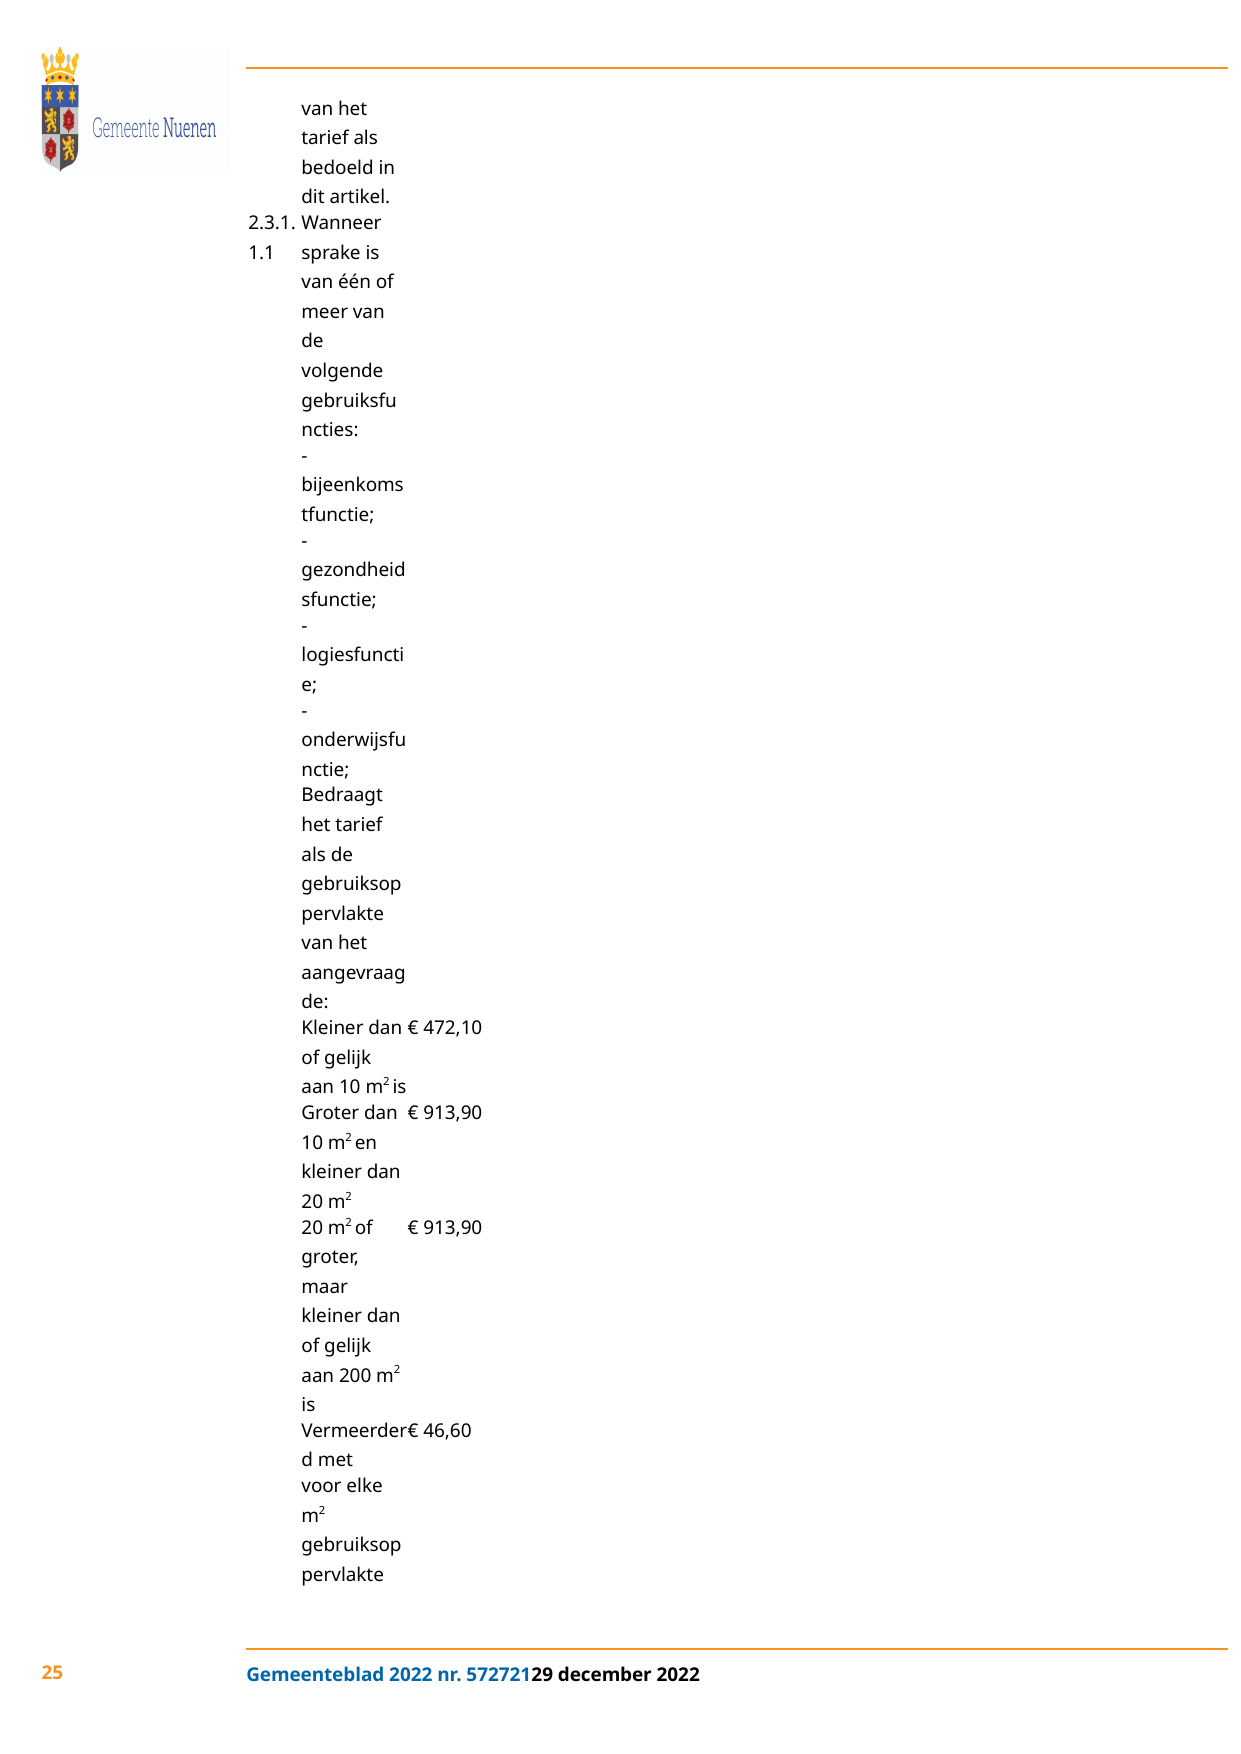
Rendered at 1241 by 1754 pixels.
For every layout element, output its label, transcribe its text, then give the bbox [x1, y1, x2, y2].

table_cell Bedraagt het tarief als de gebruiksoppervlakte van het aangevraagde: [301, 782, 407, 1014]
table_cell 2.3.1.1.1 [248, 209, 301, 442]
table_cell [726, 209, 886, 442]
table_cell [1045, 612, 1152, 697]
table_cell [886, 209, 1045, 442]
table_cell [726, 442, 886, 527]
table_cell [248, 1473, 301, 1587]
table_cell [726, 1214, 886, 1417]
table_cell [886, 95, 1045, 209]
table_cell [886, 1099, 1045, 1214]
table_cell [726, 612, 886, 697]
table_cell [886, 782, 1045, 1014]
table_cell [886, 527, 1045, 612]
table_cell 20 m2 of groter, maar kleiner dan of gelijk aan 200 m2 is [301, 1214, 407, 1417]
table_cell Groter dan 10 m2 en kleiner dan 20 m2 [301, 1099, 407, 1214]
table_cell - logiesfunctie; [301, 612, 407, 697]
table_cell Kleiner dan of gelijk aan 10 m2 is [301, 1015, 407, 1099]
table_cell Wanneer sprake is van één of meer van de volgende gebruiksfuncties: [301, 209, 407, 442]
table_cell [1045, 527, 1152, 612]
table_cell [248, 442, 301, 527]
table_cell - bijeenkomstfunctie; [301, 442, 407, 527]
table_cell [1045, 697, 1152, 782]
table_cell [1045, 1099, 1152, 1214]
table_cell [248, 1099, 301, 1214]
table_cell - onderwijsfunctie; [301, 697, 407, 782]
table_cell € 913,90 [408, 1099, 726, 1214]
table_cell [408, 612, 726, 697]
table_cell [408, 1473, 726, 1587]
table_cell [886, 612, 1045, 697]
table_cell [726, 95, 886, 209]
table_cell [726, 782, 886, 1014]
table_cell [1045, 1417, 1152, 1472]
table_cell [886, 697, 1045, 782]
table_cell - gezondheidsfunctie; [301, 527, 407, 612]
table_cell Vermeerderd met [301, 1417, 407, 1472]
table_cell [408, 527, 726, 612]
table_cell [1045, 782, 1152, 1014]
table_cell [408, 782, 726, 1014]
table_cell [248, 697, 301, 782]
table_cell [408, 95, 726, 209]
table_cell [408, 209, 726, 442]
table_cell [886, 1015, 1045, 1099]
table_cell [248, 95, 301, 209]
table_cell [248, 612, 301, 697]
table_cell [248, 1417, 301, 1472]
table_cell [726, 527, 886, 612]
table_cell [726, 697, 886, 782]
table_cell [886, 1417, 1045, 1472]
table_cell [1045, 1214, 1152, 1417]
table_cell € 46,60 [408, 1417, 726, 1472]
table_cell voor elke m2 gebruiksoppervlakte [301, 1473, 407, 1587]
table_cell [248, 527, 301, 612]
table_cell [1045, 442, 1152, 527]
table_cell [886, 1214, 1045, 1417]
table_cell [1045, 1473, 1152, 1587]
table_cell [726, 1015, 886, 1099]
table_cell € 472,10 [408, 1015, 726, 1099]
table_cell [408, 442, 726, 527]
table_cell [726, 1099, 886, 1214]
table_cell [408, 697, 726, 782]
table_cell [1045, 1015, 1152, 1099]
table_cell € 913,90 [408, 1214, 726, 1417]
table_cell [726, 1417, 886, 1472]
table_cell van het tarief als bedoeld in dit artikel. [301, 95, 407, 209]
picture [41, 47, 231, 172]
table_cell [726, 1473, 886, 1587]
table_cell [248, 1015, 301, 1099]
table_cell [886, 442, 1045, 527]
table_cell [1045, 209, 1152, 442]
table_cell [886, 1473, 1045, 1587]
table_cell [1045, 95, 1152, 209]
table_cell [248, 782, 301, 1014]
table_cell [248, 1214, 301, 1417]
